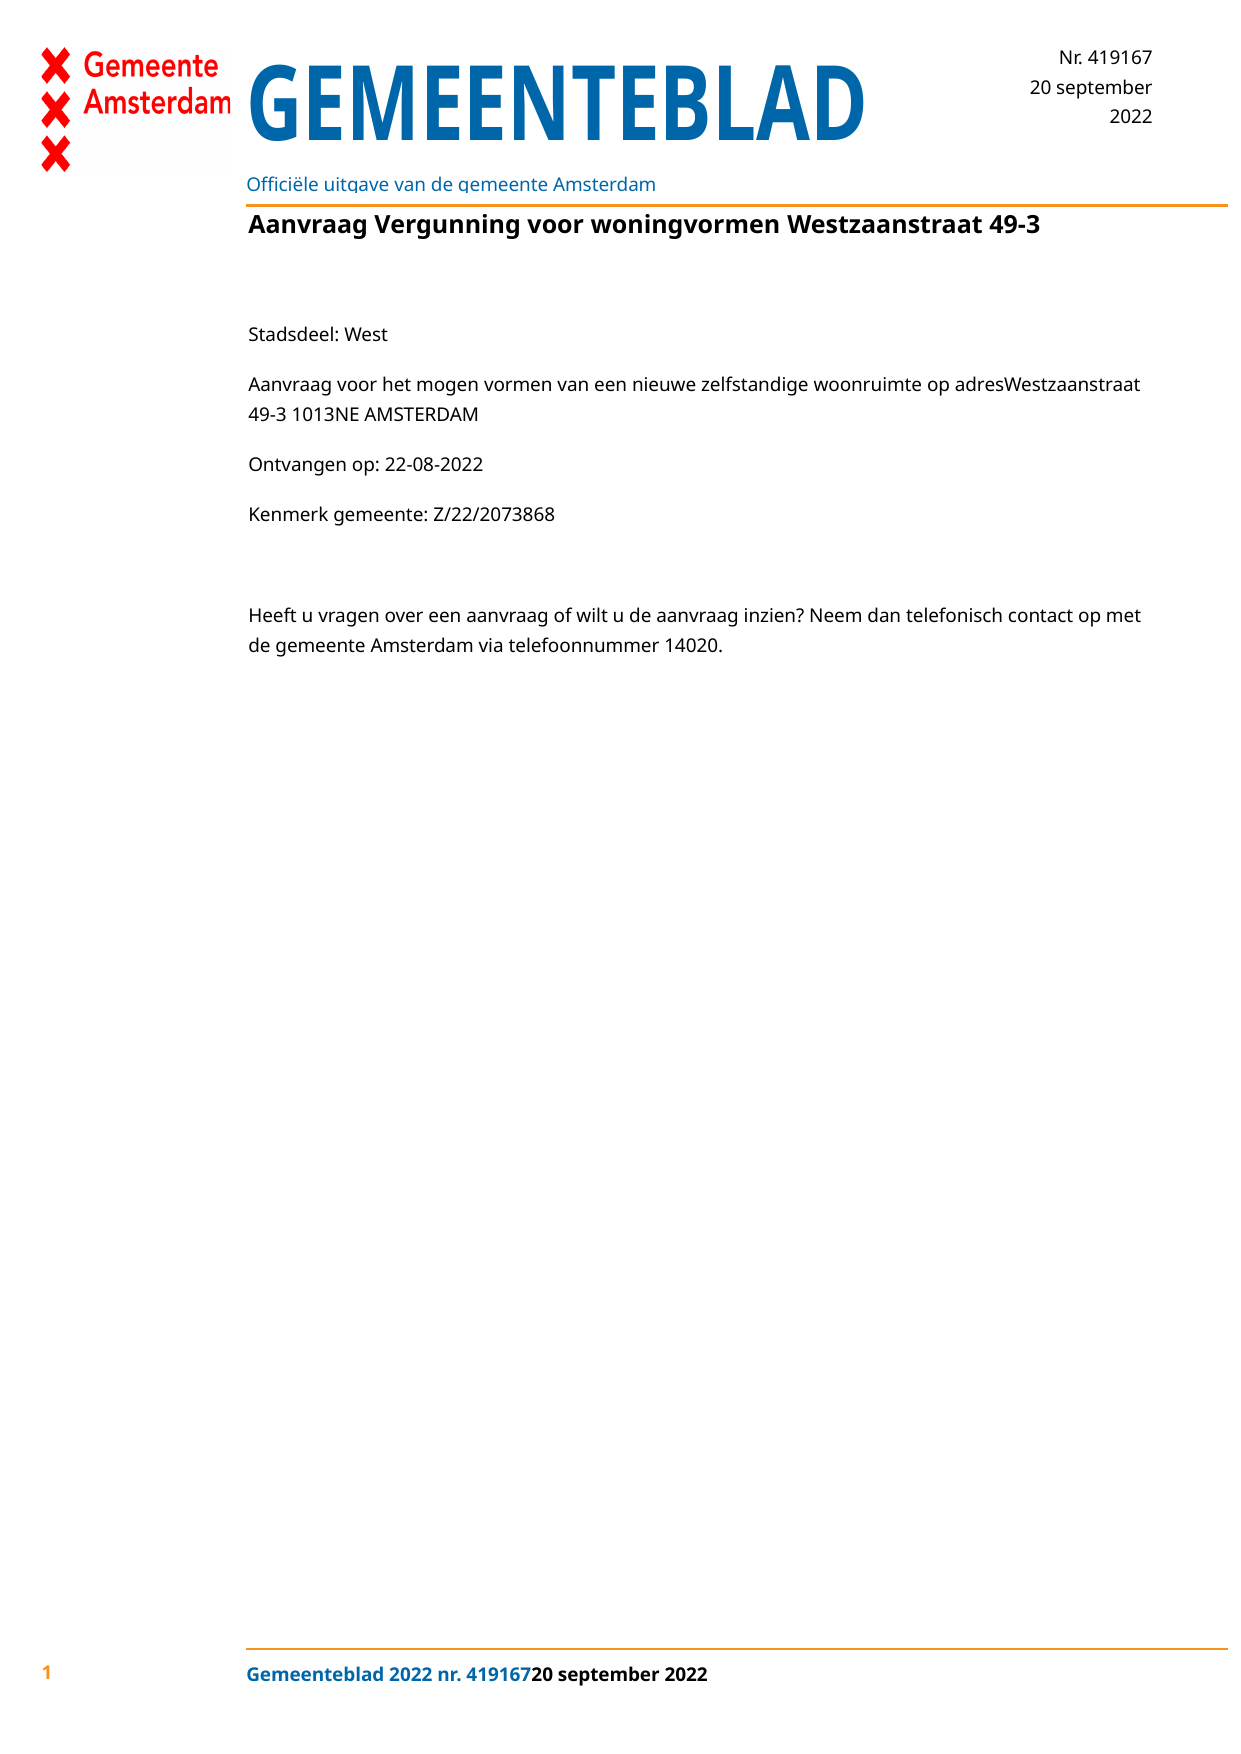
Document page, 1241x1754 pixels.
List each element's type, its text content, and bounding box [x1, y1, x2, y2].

picture [41, 47, 231, 172]
text Kenmerk gemeente: Z/22/2073868 [248, 502, 1152, 527]
text Heeft u vragen over een aanvraag of wilt u de aanvraag inzien? Neem dan telefonisch contact op met de gemeente Amsterdam via telefoonnummer 14020. [248, 602, 1152, 658]
text Aanvraag voor het mogen vormen van een nieuwe zelfstandige woonruimte op adresWestzaanstraat 49-3 1013NE AMSTERDAM [248, 371, 1152, 426]
text Stadsdeel: West [248, 321, 1152, 346]
text Aanvraag Vergunning voor woningvormen Westzaanstraat 49-3 [248, 207, 1152, 241]
text Ontvangen op: 22-08-2022 [248, 451, 1152, 477]
